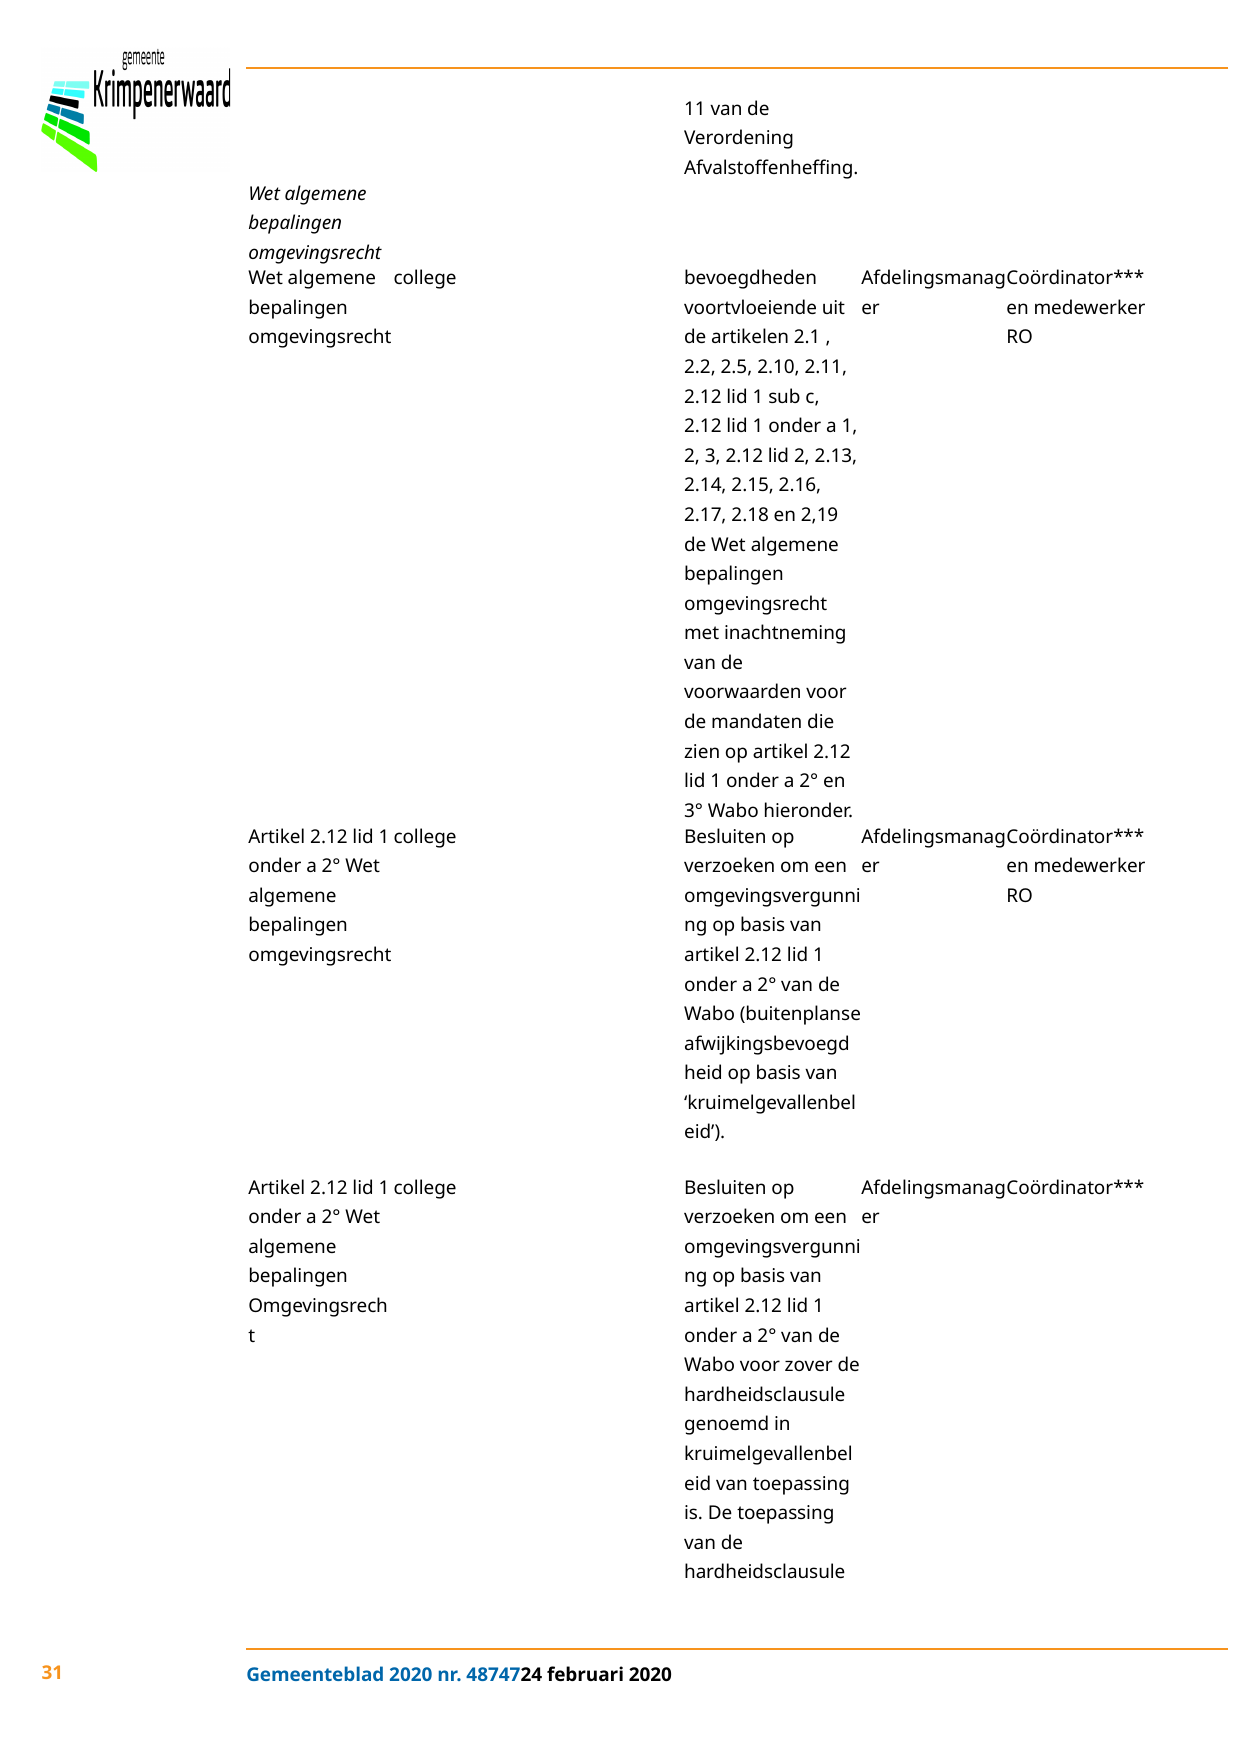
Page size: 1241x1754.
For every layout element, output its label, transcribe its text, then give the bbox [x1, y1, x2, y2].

table_cell Afdelingsmanager [861, 823, 1006, 1174]
table_cell Wet algemene bepalingen omgevingsrecht [248, 265, 393, 823]
table_cell [861, 180, 1006, 264]
table_cell Coördinator*** en medewerker RO [1006, 265, 1152, 823]
table_cell Coördinator*** [1006, 1174, 1152, 1584]
table_cell Artikel 2.12 lid 1 onder a 2° Wet algemene bepalingen omgevingsrecht [248, 823, 393, 1174]
table_cell [861, 95, 1006, 180]
table_cell [393, 180, 684, 264]
table_cell [1006, 95, 1152, 180]
table_cell Afdelingsmanager [861, 1174, 1006, 1584]
table_cell bevoegdheden voortvloeiende uit de artikelen 2.1 , 2.2, 2.5, 2.10, 2.11, 2.12 lid 1 sub c, 2.12 lid 1 onder a 1, 2, 3, 2.12 lid 2, 2.13, 2.14, 2.15, 2.16, 2.17, 2.18 en 2,19 de Wet algemene bepalingen omgevingsrecht met inachtneming van de voorwaarden voor de mandaten die zien op artikel 2.12 lid 1 onder a 2° en 3° Wabo hieronder. [684, 265, 861, 823]
table_cell 11 van de Verordening Afvalstoffenheffing. [684, 95, 861, 180]
table_cell college [393, 1174, 684, 1584]
table_cell Wet algemene bepalingen omgevingsrecht [248, 180, 393, 264]
picture [41, 47, 231, 172]
table_cell Artikel 2.12 lid 1 onder a 2° Wet algemene bepalingen Omgevingsrecht [248, 1174, 393, 1584]
table_cell Besluiten op verzoeken om een omgevingsvergunning op basis van artikel 2.12 lid 1 onder a 2° van de Wabo voor zover de hardheidsclausule genoemd in kruimelgevallenbeleid van toepassing is. De toepassing van de hardheidsclausule [684, 1174, 861, 1584]
table_cell Coördinator*** en medewerker RO [1006, 823, 1152, 1174]
table_cell [684, 180, 861, 264]
table_cell Afdelingsmanager [861, 265, 1006, 823]
table_cell [393, 95, 684, 180]
table_cell college [393, 265, 684, 823]
table_cell Besluiten op verzoeken om een omgevingsvergunning op basis van artikel 2.12 lid 1 onder a 2° van de Wabo (buitenplanse afwijkingsbevoegdheid op basis van ‘kruimelgevallenbeleid’). [684, 823, 861, 1174]
table_cell [248, 95, 393, 180]
table_cell college [393, 823, 684, 1174]
table_cell [1006, 180, 1152, 264]
